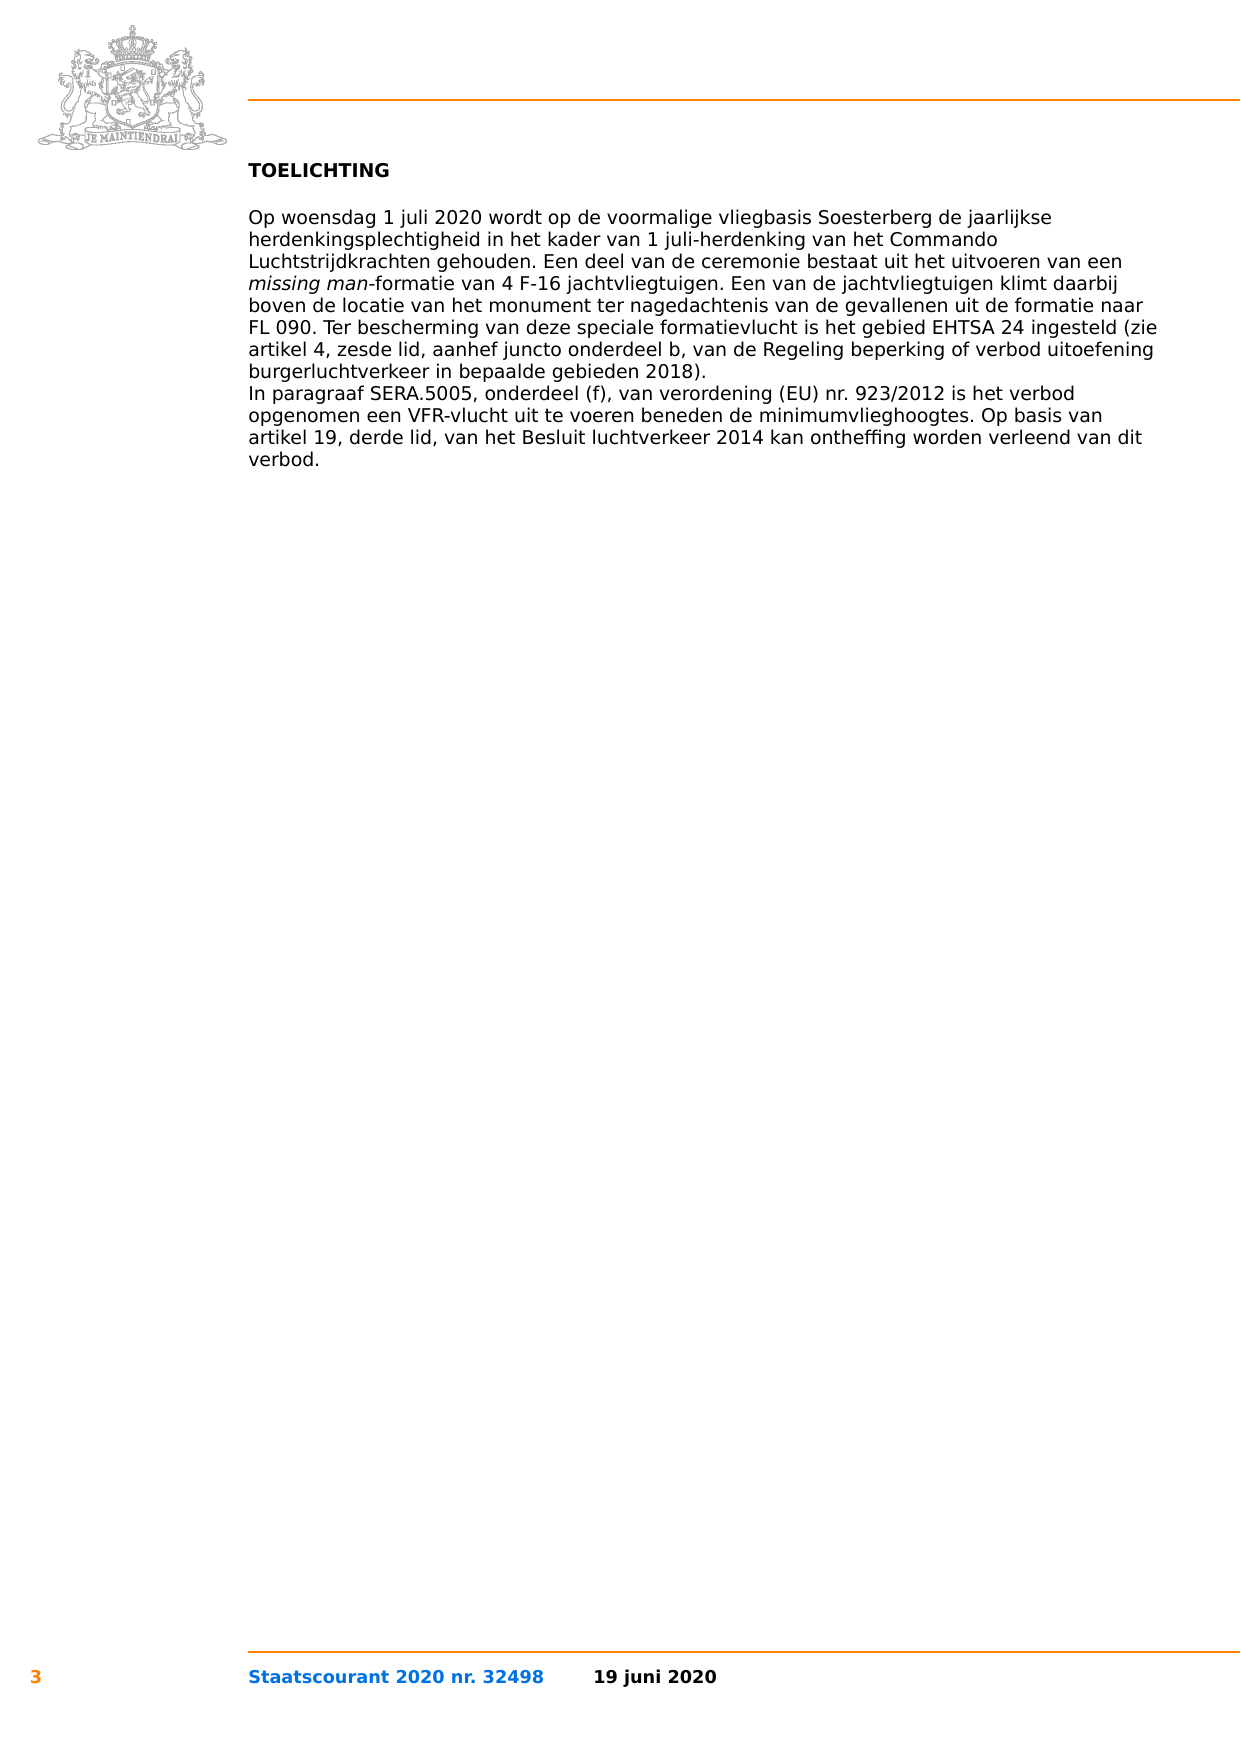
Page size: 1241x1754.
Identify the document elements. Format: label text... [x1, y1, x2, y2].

subtitle TOELICHTING [248, 160, 1163, 182]
text Op woensdag 1 juli 2020 wordt op de voormalige vliegbasis Soesterberg de jaarlijkse herdenkingsplechtigheid in het kader van 1 juli-herdenking van het Commando Luchtstrijdkrachten gehouden. Een deel van de ceremonie bestaat uit het uitvoeren van een missing man-formatie van 4 F-16 jachtvliegtuigen. Een van de jachtvliegtuigen klimt daarbij boven de locatie van het monument ter nagedachtenis van de gevallenen uit de formatie naar FL 090. Ter bescherming van deze speciale formatievlucht is het gebied EHTSA 24 ingesteld (zie artikel 4, zesde lid, aanhef juncto onderdeel b, van de Regeling beperking of verbod uitoefening burgerluchtverkeer in bepaalde gebieden 2018). [248, 207, 1163, 383]
text In paragraaf SERA.5005, onderdeel (f), van verordening (EU) nr. 923/2012 is het verbod opgenomen een VFR-vlucht uit te voeren beneden de minimumvlieghoogtes. Op basis van artikel 19, derde lid, van het Besluit luchtverkeer 2014 kan ontheffing worden verleend van dit verbod. [248, 383, 1163, 471]
picture [38, 25, 227, 150]
